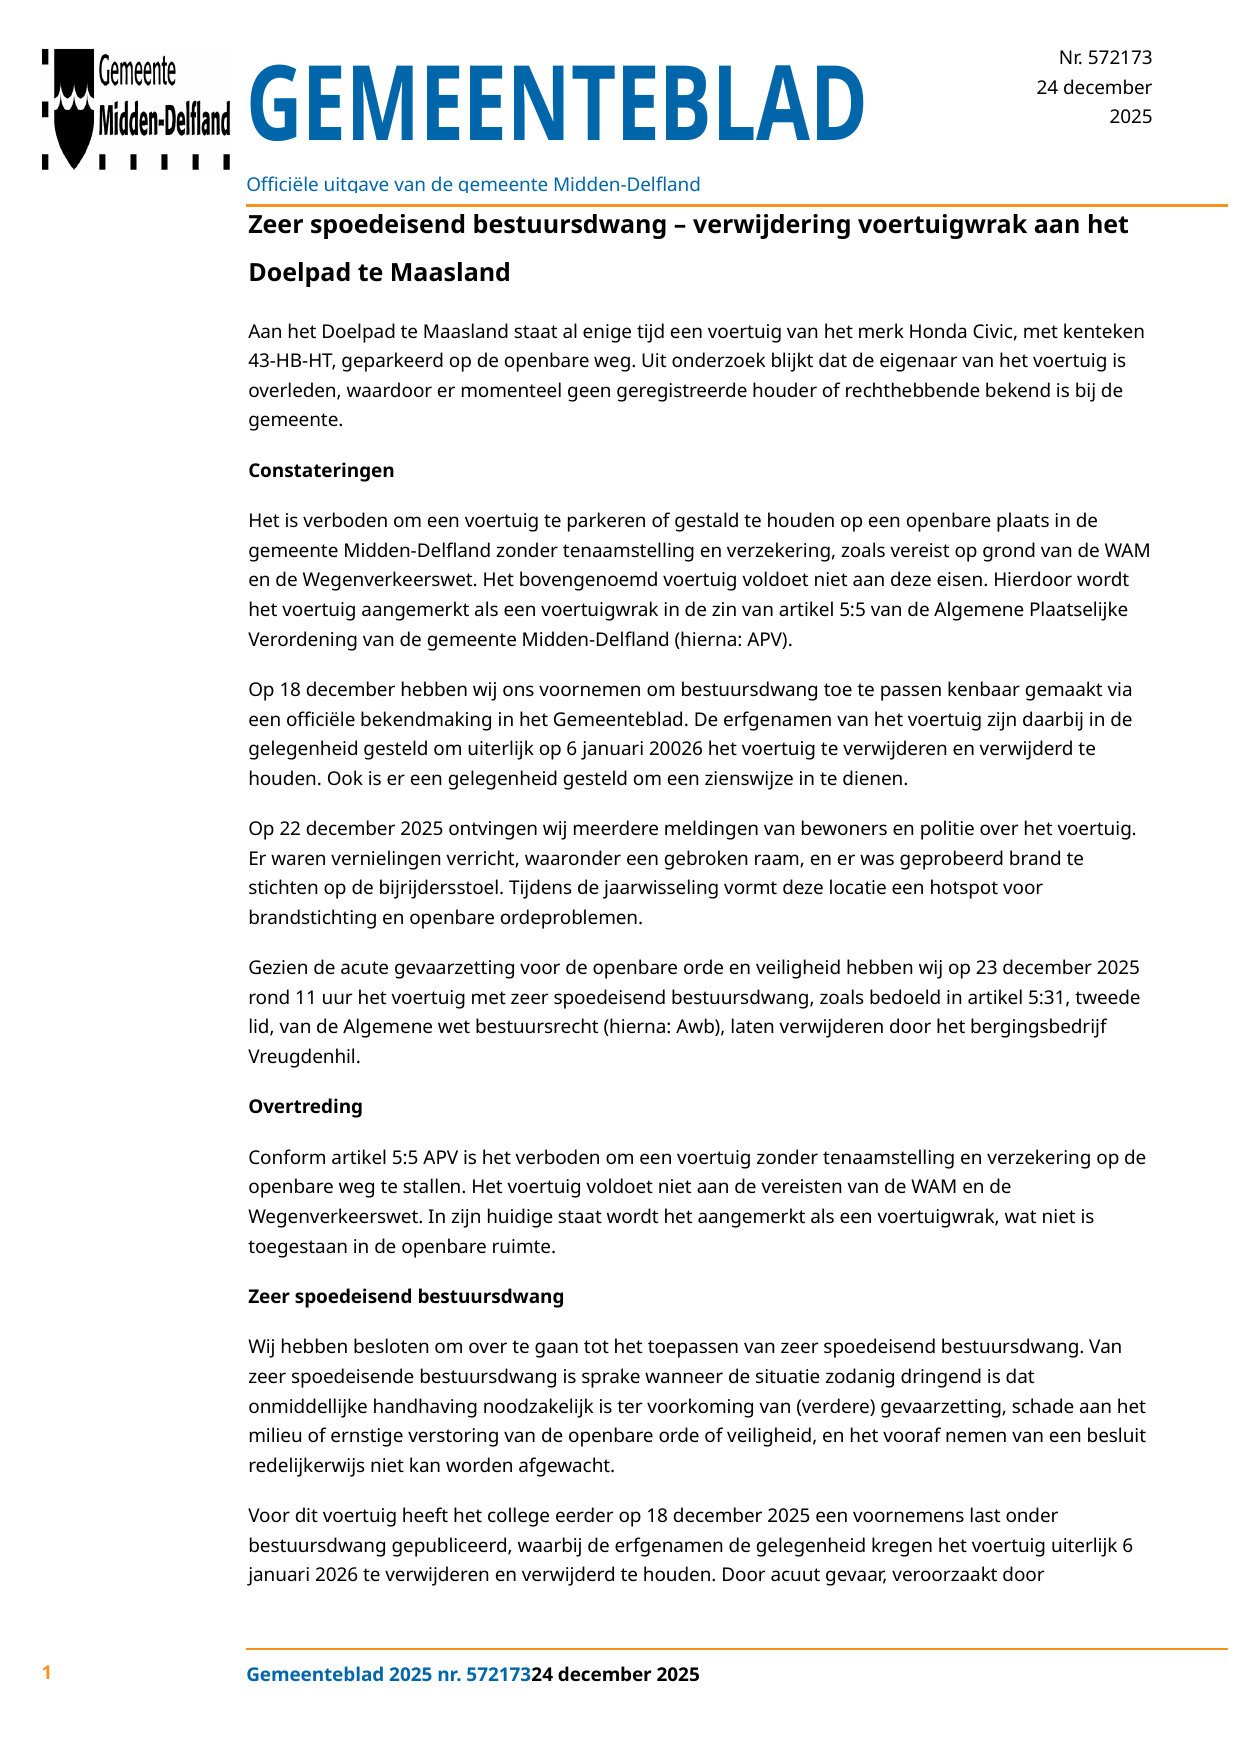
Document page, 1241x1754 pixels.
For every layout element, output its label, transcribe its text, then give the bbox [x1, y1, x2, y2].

text Op 18 december hebben wij ons voornemen om bestuursdwang toe te passen kenbaar gemaakt via een officiële bekendmaking in het Gemeenteblad. De erfgenamen van het voertuig zijn daarbij in de gelegenheid gesteld om uiterlijk op 6 januari 20026 het voertuig te verwijderen en verwijderd te houden. Ook is er een gelegenheid gesteld om een zienswijze in te dienen. [248, 676, 1152, 791]
text Het is verboden om een voertuig te parkeren of gestald te houden op een openbare plaats in de gemeente Midden-Delfland zonder tenaamstelling en verzekering, zoals vereist op grond van de WAM en de Wegenverkeerswet. Het bovengenoemd voertuig voldoet niet aan deze eisen. Hierdoor wordt het voertuig aangemerkt als een voertuigwrak in de zin van artikel 5:5 van de Algemene Plaatselijke Verordening van de gemeente Midden-Delfland (hierna: APV). [248, 507, 1152, 652]
text Op 22 december 2025 ontvingen wij meerdere meldingen van bewoners en politie over het voertuig. Er waren vernielingen verricht, waaronder een gebroken raam, en er was geprobeerd brand te stichten op de bijrijdersstoel. Tijdens de jaarwisseling vormt deze locatie een hotspot voor brandstichting en openbare ordeproblemen. [248, 815, 1152, 930]
text Constateringen [248, 457, 1152, 483]
text Zeer spoedeisend bestuursdwang – verwijdering voertuigwrak aan het Doelpad te Maasland [248, 207, 1152, 288]
picture [41, 47, 231, 172]
text Voor dit voertuig heeft het college eerder op 18 december 2025 een voornemens last onder bestuursdwang gepubliceerd, waarbij de erfgenamen de gelegenheid kregen het voertuig uiterlijk 6 januari 2026 te verwijderen en verwijderd te houden. Door acuut gevaar, veroorzaakt door [248, 1502, 1152, 1587]
text Wij hebben besloten om over te gaan tot het toepassen van zeer spoedeisend bestuursdwang. Van zeer spoedeisende bestuursdwang is sprake wanneer de situatie zodanig dringend is dat onmiddellijke handhaving noodzakelijk is ter voorkoming van (verdere) gevaarzetting, schade aan het milieu of ernstige verstoring van de openbare orde of veiligheid, en het vooraf nemen van een besluit redelijkerwijs niet kan worden afgewacht. [248, 1334, 1152, 1478]
text Conform artikel 5:5 APV is het verboden om een voertuig zonder tenaamstelling en verzekering op de openbare weg te stallen. Het voertuig voldoet niet aan de vereisten van de WAM en de Wegenverkeerswet. In zijn huidige staat wordt het aangemerkt als een voertuigwrak, wat niet is toegestaan in de openbare ruimte. [248, 1144, 1152, 1259]
text Gezien de acute gevaarzetting voor de openbare orde en veiligheid hebben wij op 23 december 2025 rond 11 uur het voertuig met zeer spoedeisend bestuursdwang, zoals bedoeld in artikel 5:31, tweede lid, van de Algemene wet bestuursrecht (hierna: Awb), laten verwijderen door het bergingsbedrijf Vreugdenhil. [248, 954, 1152, 1069]
text Zeer spoedeisend bestuursdwang [248, 1283, 1152, 1309]
text Overtreding [248, 1094, 1152, 1119]
text Aan het Doelpad te Maasland staat al enige tijd een voertuig van het merk Honda Civic, met kenteken 43-HB-HT, geparkeerd op de openbare weg. Uit onderzoek blijkt dat de eigenaar van het voertuig is overleden, waardoor er momenteel geen geregistreerde houder of rechthebbende bekend is bij de gemeente. [248, 318, 1152, 432]
